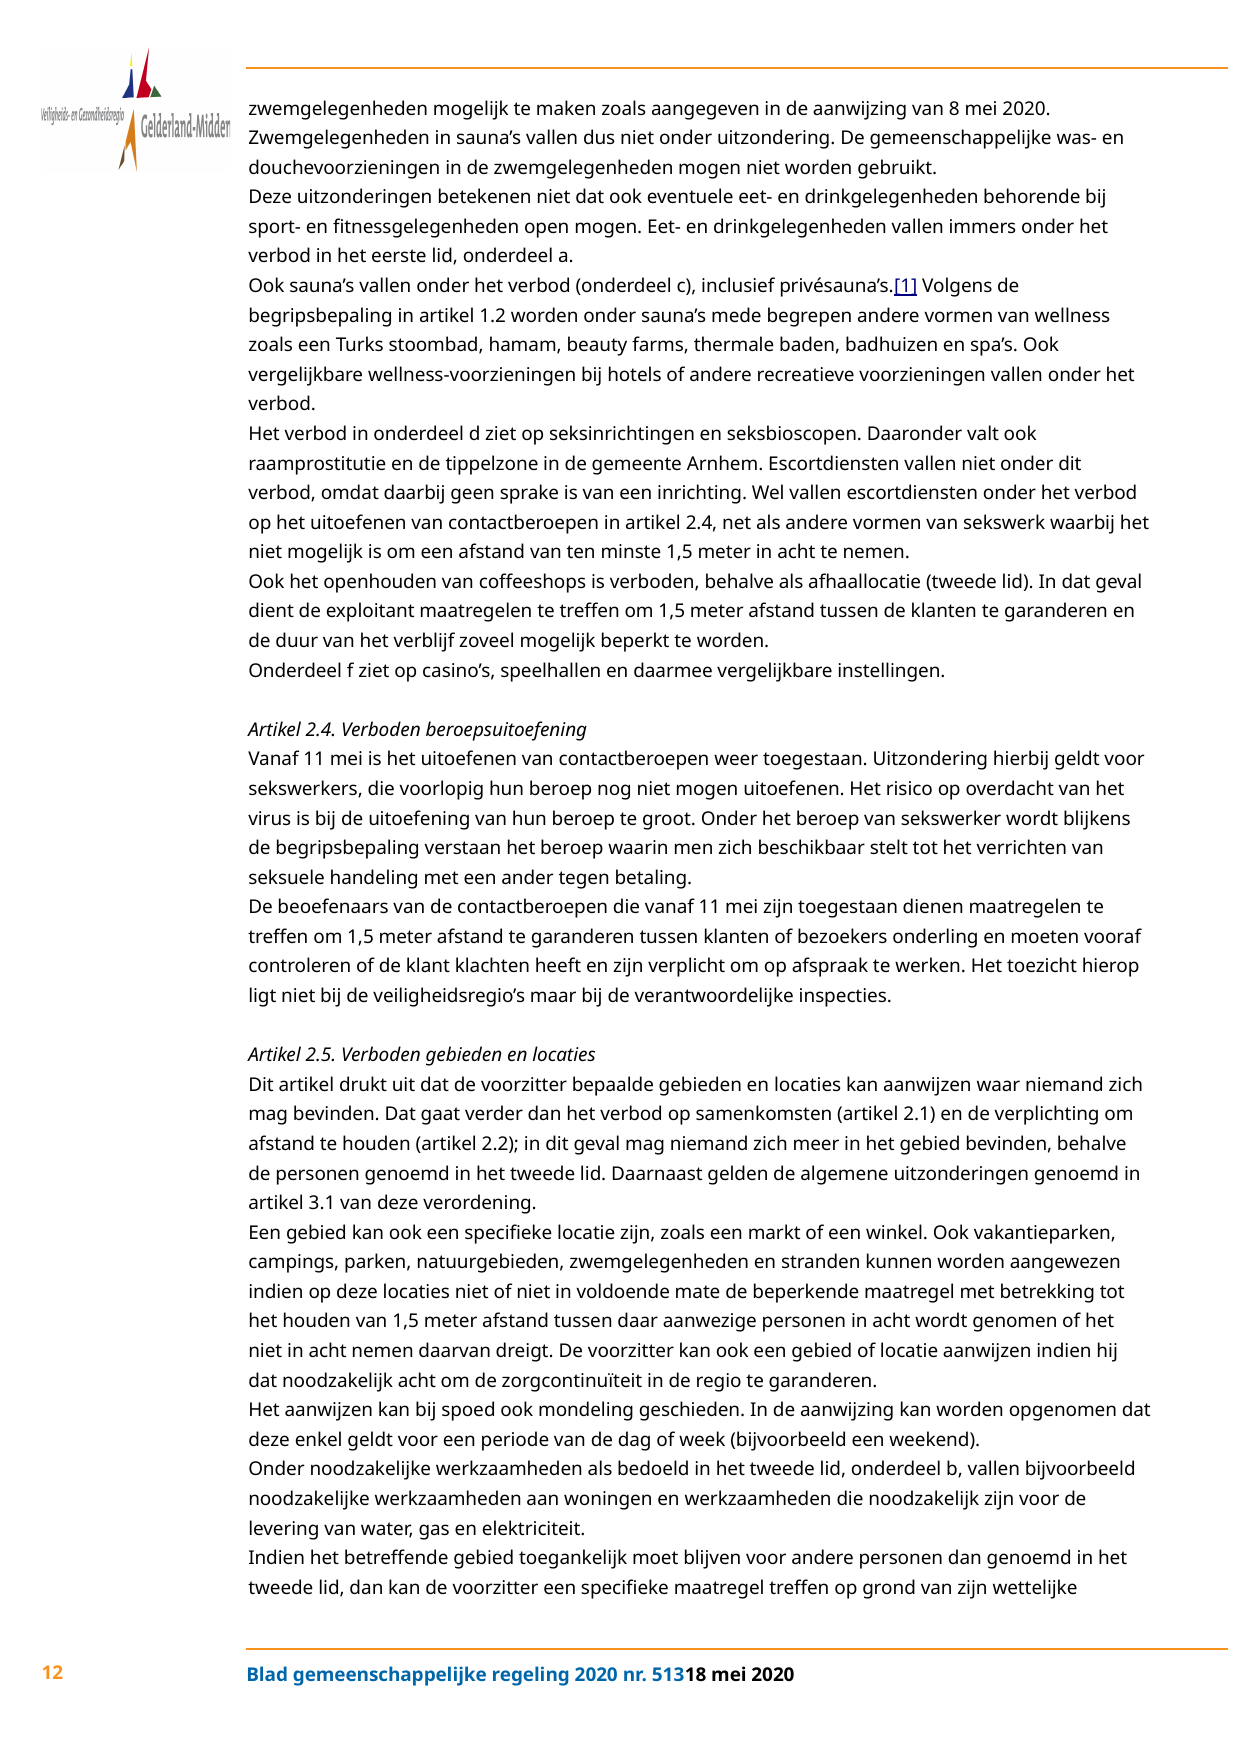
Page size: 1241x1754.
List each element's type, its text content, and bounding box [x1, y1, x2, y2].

text zwemgelegenheden mogelijk te maken zoals aangegeven in de aanwijzing van 8 mei 2020. Zwemgelegenheden in sauna’s vallen dus niet onder uitzondering. De gemeenschappelijke was- en douchevoorzieningen in de zwemgelegenheden mogen niet worden gebruikt. [248, 95, 1152, 180]
picture [41, 47, 231, 172]
text Onderdeel f ziet op casino’s, speelhallen en daarmee vergelijkbare instellingen. [248, 657, 1152, 683]
text Het verbod in onderdeel d ziet op seksinrichtingen en seksbioscopen. Daaronder valt ook raamprostitutie en de tippelzone in de gemeente Arnhem. Escortdiensten vallen niet onder dit verbod, omdat daarbij geen sprake is van een inrichting. Wel vallen escortdiensten onder het verbod op het uitoefenen van contactberoepen in artikel 2.4, net als andere vormen van sekswerk waarbij het niet mogelijk is om een afstand van ten minste 1,5 meter in acht te nemen. [248, 420, 1152, 564]
text Artikel 2.4. Verboden beroepsuitoefening [248, 716, 1152, 742]
text De beoefenaars van de contactberoepen die vanaf 11 mei zijn toegestaan dienen maatregelen te treffen om 1,5 meter afstand te garanderen tussen klanten of bezoekers onderling en moeten vooraf controleren of de klant klachten heeft en zijn verplicht om op afspraak te werken. Het toezicht hierop ligt niet bij de veiligheidsregio’s maar bij de verantwoordelijke inspecties. [248, 893, 1152, 1008]
text Vanaf 11 mei is het uitoefenen van contactberoepen weer toegestaan. Uitzondering hierbij geldt voor sekswerkers, die voorlopig hun beroep nog niet mogen uitoefenen. Het risico op overdacht van het virus is bij de uitoefening van hun beroep te groot. Onder het beroep van sekswerker wordt blijkens de begripsbepaling verstaan het beroep waarin men zich beschikbaar stelt tot het verrichten van seksuele handeling met een ander tegen betaling. [248, 746, 1152, 890]
text Het aanwijzen kan bij spoed ook mondeling geschieden. In de aanwijzing kan worden opgenomen dat deze enkel geldt voor een periode van de dag of week (bijvoorbeeld een weekend). [248, 1396, 1152, 1452]
text Onder noodzakelijke werkzaamheden als bedoeld in het tweede lid, onderdeel b, vallen bijvoorbeeld noodzakelijke werkzaamheden aan woningen en werkzaamheden die noodzakelijk zijn voor de levering van water, gas en elektriciteit. [248, 1456, 1152, 1541]
text Ook het openhouden van coffeeshops is verboden, behalve als afhaallocatie (tweede lid). In dat geval dient de exploitant maatregelen te treffen om 1,5 meter afstand tussen de klanten te garanderen en de duur van het verblijf zoveel mogelijk beperkt te worden. [248, 568, 1152, 653]
text Een gebied kan ook een specifieke locatie zijn, zoals een markt of een winkel. Ook vakantieparken, campings, parken, natuurgebieden, zwemgelegenheden en stranden kunnen worden aangewezen indien op deze locaties niet of niet in voldoende mate de beperkende maatregel met betrekking tot het houden van 1,5 meter afstand tussen daar aanwezige personen in acht wordt genomen of het niet in acht nemen daarvan dreigt. De voorzitter kan ook een gebied of locatie aanwijzen indien hij dat noodzakelijk acht om de zorgcontinuïteit in de regio te garanderen. [248, 1219, 1152, 1393]
text Dit artikel drukt uit dat de voorzitter bepaalde gebieden en locaties kan aanwijzen waar niemand zich mag bevinden. Dat gaat verder dan het verbod op samenkomsten (artikel 2.1) en de verplichting om afstand te houden (artikel 2.2); in dit geval mag niemand zich meer in het gebied bevinden, behalve de personen genoemd in het tweede lid. Daarnaast gelden de algemene uitzonderingen genoemd in artikel 3.1 van deze verordening. [248, 1071, 1152, 1215]
text Indien het betreffende gebied toegankelijk moet blijven voor andere personen dan genoemd in het tweede lid, dan kan de voorzitter een specifieke maatregel treffen op grond van zijn wettelijke [248, 1544, 1152, 1600]
text Deze uitzonderingen betekenen niet dat ook eventuele eet- en drinkgelegenheden behorende bij sport- en fitnessgelegenheden open mogen. Eet- en drinkgelegenheden vallen immers onder het verbod in het eerste lid, onderdeel a. [248, 183, 1152, 268]
text Ook sauna’s vallen onder het verbod (onderdeel c), inclusief privésauna’s.[1] Volgens de begripsbepaling in artikel 1.2 worden onder sauna’s mede begrepen andere vormen van wellness zoals een Turks stoombad, hamam, beauty farms, thermale baden, badhuizen en spa’s. Ook vergelijkbare wellness-voorzieningen bij hotels of andere recreatieve voorzieningen vallen onder het verbod. [248, 272, 1152, 416]
text Artikel 2.5. Verboden gebieden en locaties [248, 1041, 1152, 1067]
